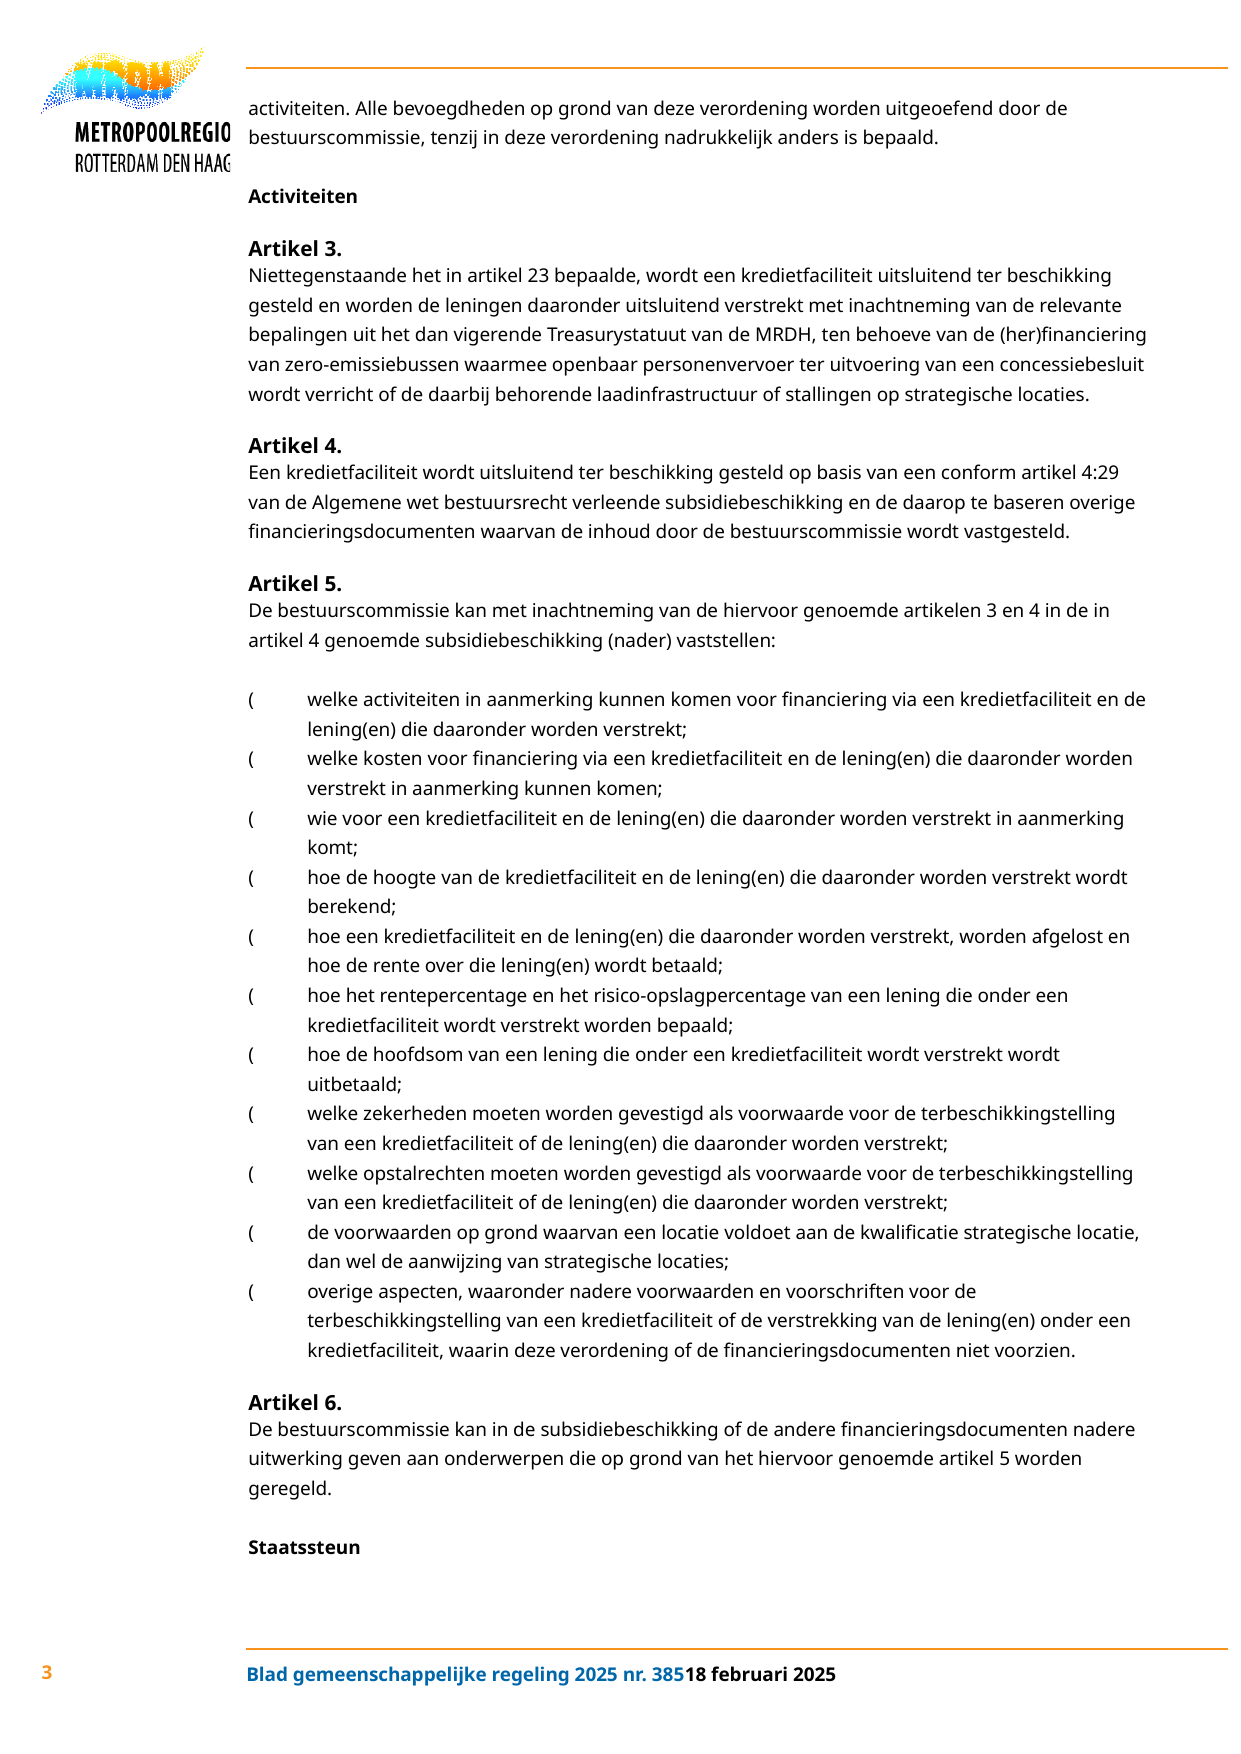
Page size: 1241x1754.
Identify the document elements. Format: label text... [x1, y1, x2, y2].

list hoe een kredietfaciliteit en de lening(en) die daaronder worden verstrekt, worden afgelost en hoe de rente over die lening(en) wordt betaald; [248, 923, 1152, 978]
list welke opstalrechten moeten worden gevestigd als voorwaarde voor de terbeschikkingstelling van een kredietfaciliteit of de lening(en) die daaronder worden verstrekt; [248, 1160, 1152, 1215]
list welke activiteiten in aanmerking kunnen komen voor financiering via een kredietfaciliteit en de lening(en) die daaronder worden verstrekt; [248, 686, 1152, 742]
list hoe de hoogte van de kredietfaciliteit en de lening(en) die daaronder worden verstrekt wordt berekend; [248, 864, 1152, 919]
text Artikel 3. [248, 234, 1152, 262]
text Staatssteun [248, 1534, 1152, 1560]
list hoe het rentepercentage en het risico-opslagpercentage van een lening die onder een kredietfaciliteit wordt verstrekt worden bepaald; [248, 982, 1152, 1037]
text activiteiten. Alle bevoegdheden op grond van deze verordening worden uitgeoefend door de bestuurscommissie, tenzij in deze verordening nadrukkelijk anders is bepaald. [248, 95, 1152, 150]
list overige aspecten, waaronder nadere voorwaarden en voorschriften voor de terbeschikkingstelling van een kredietfaciliteit of de verstrekking van de lening(en) onder een kredietfaciliteit, waarin deze verordening of de financieringsdocumenten niet voorzien. [248, 1278, 1152, 1363]
list de voorwaarden op grond waarvan een locatie voldoet aan de kwalificatie strategische locatie, dan wel de aanwijzing van strategische locaties; [248, 1219, 1152, 1274]
text Artikel 6. [248, 1388, 1152, 1416]
list hoe de hoofdsom van een lening die onder een kredietfaciliteit wordt verstrekt wordt uitbetaald; [248, 1041, 1152, 1097]
text Artikel 4. [248, 431, 1152, 459]
text Activiteiten [248, 183, 1152, 209]
picture [41, 47, 231, 172]
text Artikel 5. [248, 569, 1152, 598]
text Niettegenstaande het in artikel 23 bepaalde, wordt een kredietfaciliteit uitsluitend ter beschikking gesteld en worden de leningen daaronder uitsluitend verstrekt met inachtneming van de relevante bepalingen uit het dan vigerende Treasurystatuut van de MRDH, ten behoeve van de (her)financiering van zero-emissiebussen waarmee openbaar personenvervoer ter uitvoering van een concessiebesluit wordt verricht of de daarbij behorende laadinfrastructuur of stallingen op strategische locaties. [248, 262, 1152, 406]
list welke kosten voor financiering via een kredietfaciliteit en de lening(en) die daaronder worden verstrekt in aanmerking kunnen komen; [248, 746, 1152, 801]
list wie voor een kredietfaciliteit en de lening(en) die daaronder worden verstrekt in aanmerking komt; [248, 805, 1152, 860]
text Een kredietfaciliteit wordt uitsluitend ter beschikking gesteld op basis van een conform artikel 4:29 van de Algemene wet bestuursrecht verleende subsidiebeschikking en de daarop te baseren overige financieringsdocumenten waarvan de inhoud door de bestuurscommissie wordt vastgesteld. [248, 459, 1152, 544]
text De bestuurscommissie kan met inachtneming van de hiervoor genoemde artikelen 3 en 4 in de in artikel 4 genoemde subsidiebeschikking (nader) vaststellen: [248, 598, 1152, 653]
list welke zekerheden moeten worden gevestigd als voorwaarde voor de terbeschikkingstelling van een kredietfaciliteit of de lening(en) die daaronder worden verstrekt; [248, 1101, 1152, 1156]
text De bestuurscommissie kan in de subsidiebeschikking of de andere financieringsdocumenten nadere uitwerking geven aan onderwerpen die op grond van het hiervoor genoemde artikel 5 worden geregeld. [248, 1416, 1152, 1501]
